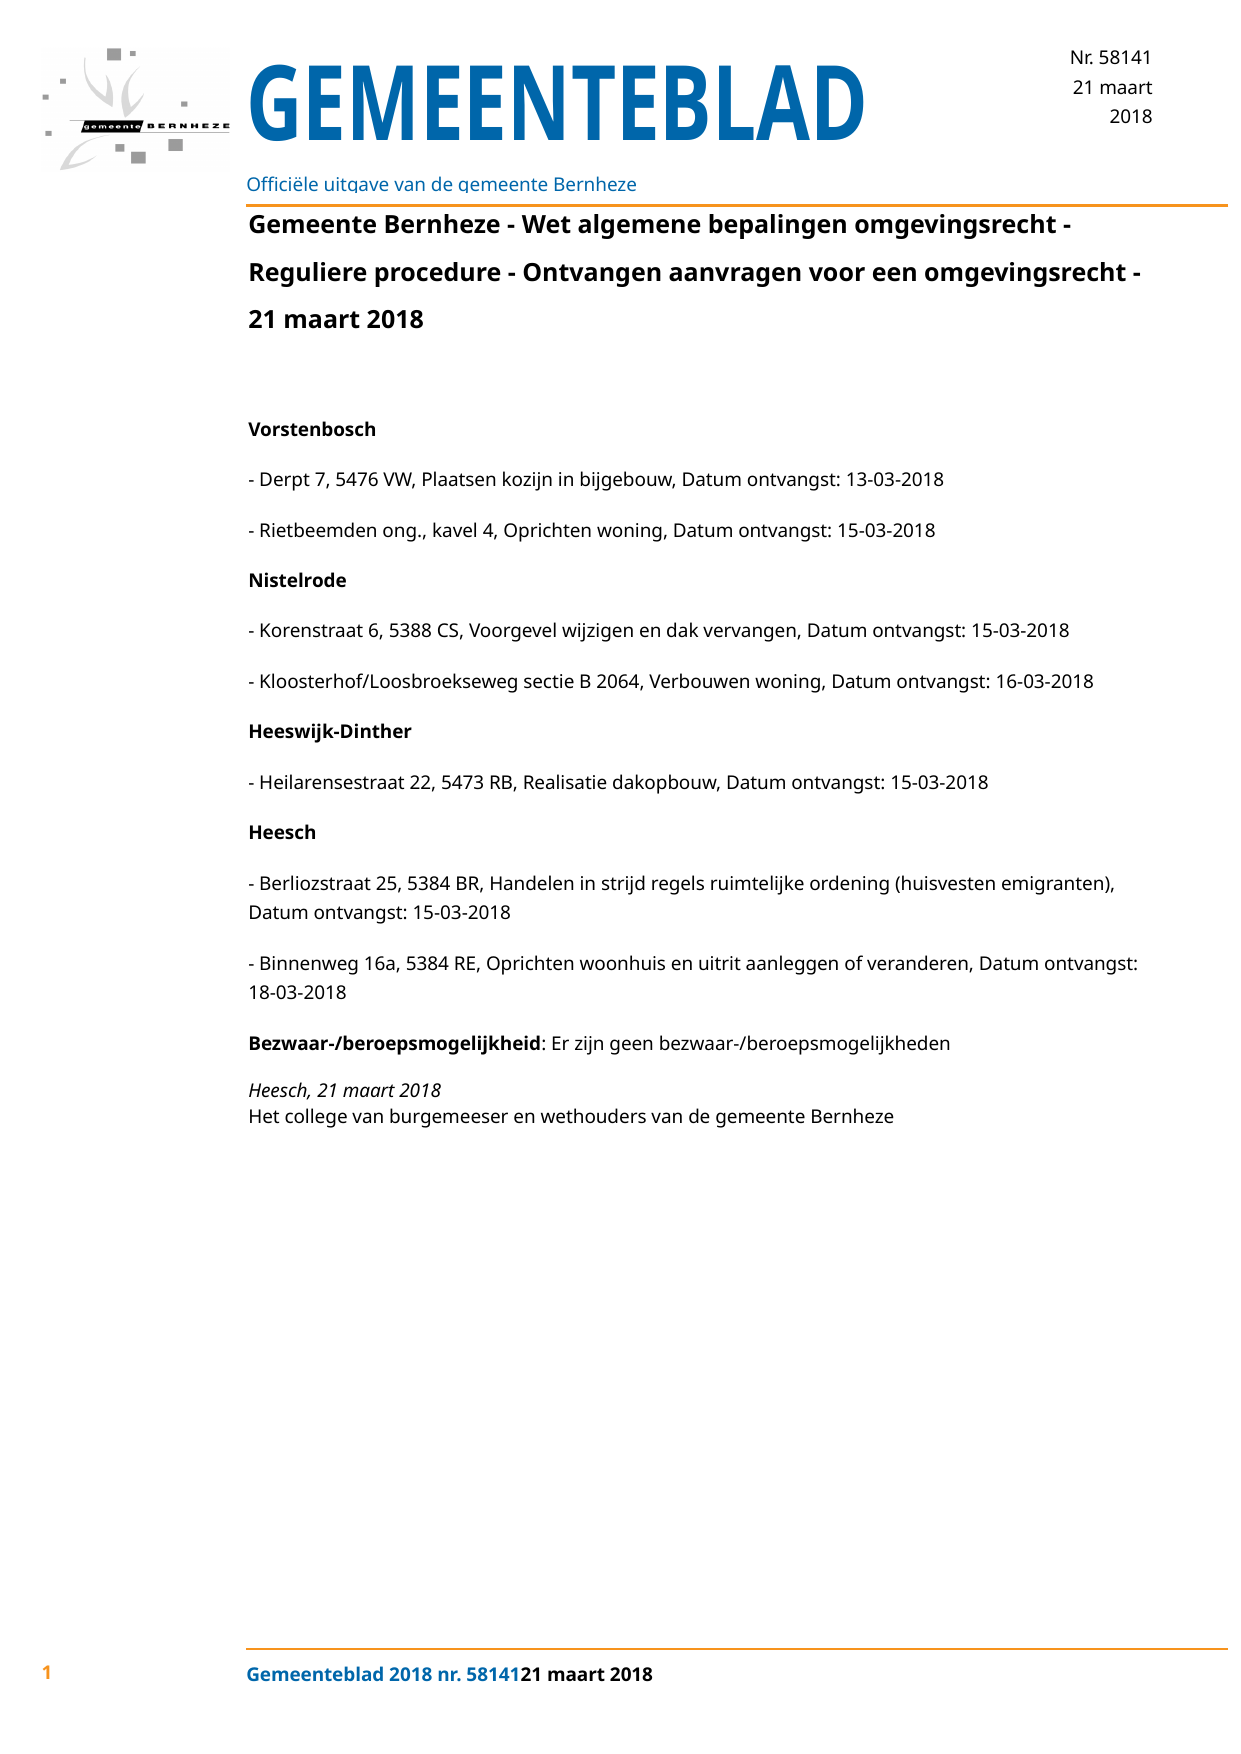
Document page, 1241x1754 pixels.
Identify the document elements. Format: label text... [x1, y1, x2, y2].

text Vorstenbosch [248, 416, 1152, 442]
text Gemeente Bernheze - Wet algemene bepalingen omgevingsrecht - Reguliere procedure - Ontvangen aanvragen voor een omgevingsrecht - 21 maart 2018 [248, 207, 1152, 336]
picture [41, 47, 231, 172]
text Heesch [248, 819, 1152, 845]
text Het college van burgemeeser en wethouders van de gemeente Bernheze [248, 1103, 1152, 1129]
text - Berliozstraat 25, 5384 BR, Handelen in strijd regels ruimtelijke ordening (huisvesten emigranten), Datum ontvangst: 15-03-2018 [248, 870, 1152, 925]
text - Kloosterhof/Loosbroekseweg sectie B 2064, Verbouwen woning, Datum ontvangst: 16-03-2018 [248, 668, 1152, 694]
text Heeswijk-Dinther [248, 718, 1152, 744]
text Bezwaar-/beroepsmogelijkheid: Er zijn geen bezwaar-/beroepsmogelijkheden [248, 1030, 1152, 1055]
text Nistelrode [248, 567, 1152, 593]
text - Rietbeemden ong., kavel 4, Oprichten woning, Datum ontvangst: 15-03-2018 [248, 517, 1152, 542]
text - Korenstraat 6, 5388 CS, Voorgevel wijzigen en dak vervangen, Datum ontvangst: 15-03-2018 [248, 618, 1152, 643]
text - Derpt 7, 5476 VW, Plaatsen kozijn in bijgebouw, Datum ontvangst: 13-03-2018 [248, 466, 1152, 492]
text - Binnenweg 16a, 5384 RE, Oprichten woonhuis en uitrit aanleggen of veranderen, Datum ontvangst: 18-03-2018 [248, 950, 1152, 1005]
text Heesch, 21 maart 2018 [248, 1077, 1152, 1103]
text - Heilarensestraat 22, 5473 RB, Realisatie dakopbouw, Datum ontvangst: 15-03-2018 [248, 769, 1152, 794]
